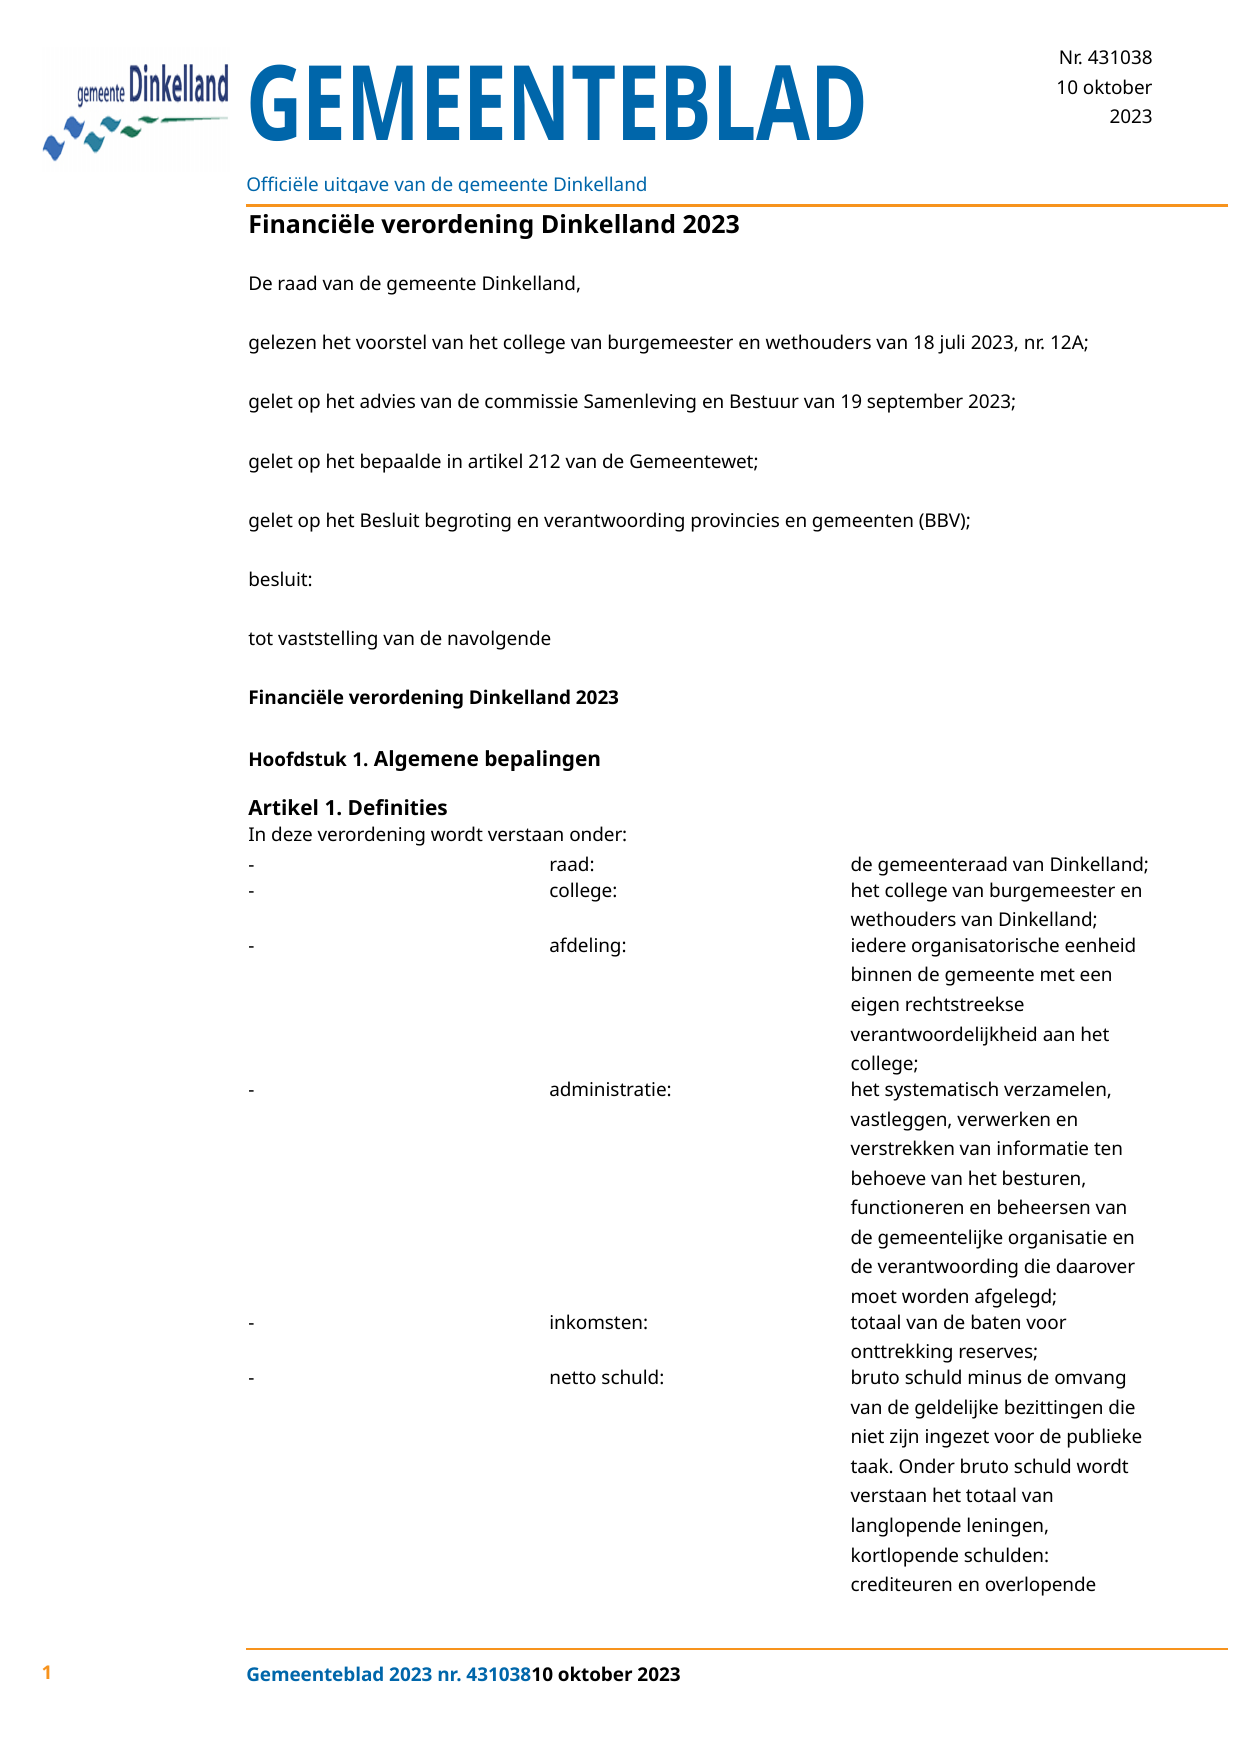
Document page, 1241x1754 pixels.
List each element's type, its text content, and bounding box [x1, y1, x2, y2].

table_header - [248, 851, 549, 877]
text gelezen het voorstel van het college van burgemeester en wethouders van 18 juli 2023, nr. 12A; [248, 329, 1152, 355]
text Artikel 1. Definities [248, 793, 1152, 821]
table_cell afdeling: [549, 932, 850, 1076]
table_header raad: [549, 851, 850, 877]
text tot vaststelling van de navolgende [248, 625, 1152, 651]
table_cell het systematisch verzamelen, vastleggen, verwerken en verstrekken van informatie ten behoeve van het besturen, functioneren en beheersen van de gemeentelijke organisatie en de verantwoording die daarover moet worden afgelegd; [850, 1076, 1152, 1309]
table_cell netto schuld: [549, 1364, 850, 1597]
table_cell bruto schuld minus de omvang van de geldelijke bezittingen die niet zijn ingezet voor de publieke taak. Onder bruto schuld wordt verstaan het totaal van langlopende leningen, kortlopende schulden: crediteuren en overlopende [850, 1364, 1152, 1597]
table_cell inkomsten: [549, 1309, 850, 1364]
table_cell het college van burgemeester en wethouders van Dinkelland; [850, 877, 1152, 932]
table_cell - [248, 1364, 549, 1597]
text gelet op het Besluit begroting en verantwoording provincies en gemeenten (BBV); [248, 507, 1152, 533]
table_cell iedere organisatorische eenheid binnen de gemeente met een eigen rechtstreekse verantwoordelijkheid aan het college; [850, 932, 1152, 1076]
text In deze verordening wordt verstaan onder: [248, 821, 1152, 847]
table_cell administratie: [549, 1076, 850, 1309]
text Financiële verordening Dinkelland 2023 [248, 207, 1152, 241]
table_header de gemeenteraad van Dinkelland; [850, 851, 1152, 877]
text Hoofdstuk 1. Algemene bepalingen [248, 744, 1152, 772]
picture [41, 47, 231, 172]
table_cell - [248, 1309, 549, 1364]
text gelet op het bepaalde in artikel 212 van de Gemeentewet; [248, 448, 1152, 473]
table_cell - [248, 877, 549, 932]
table_cell - [248, 932, 549, 1076]
table_cell college: [549, 877, 850, 932]
text gelet op het advies van de commissie Samenleving en Bestuur van 19 september 2023; [248, 389, 1152, 414]
table_cell totaal van de baten voor onttrekking reserves; [850, 1309, 1152, 1364]
text Financiële verordening Dinkelland 2023 [248, 684, 1152, 710]
text besluit: [248, 566, 1152, 592]
text De raad van de gemeente Dinkelland, [248, 270, 1152, 296]
table_cell - [248, 1076, 549, 1309]
